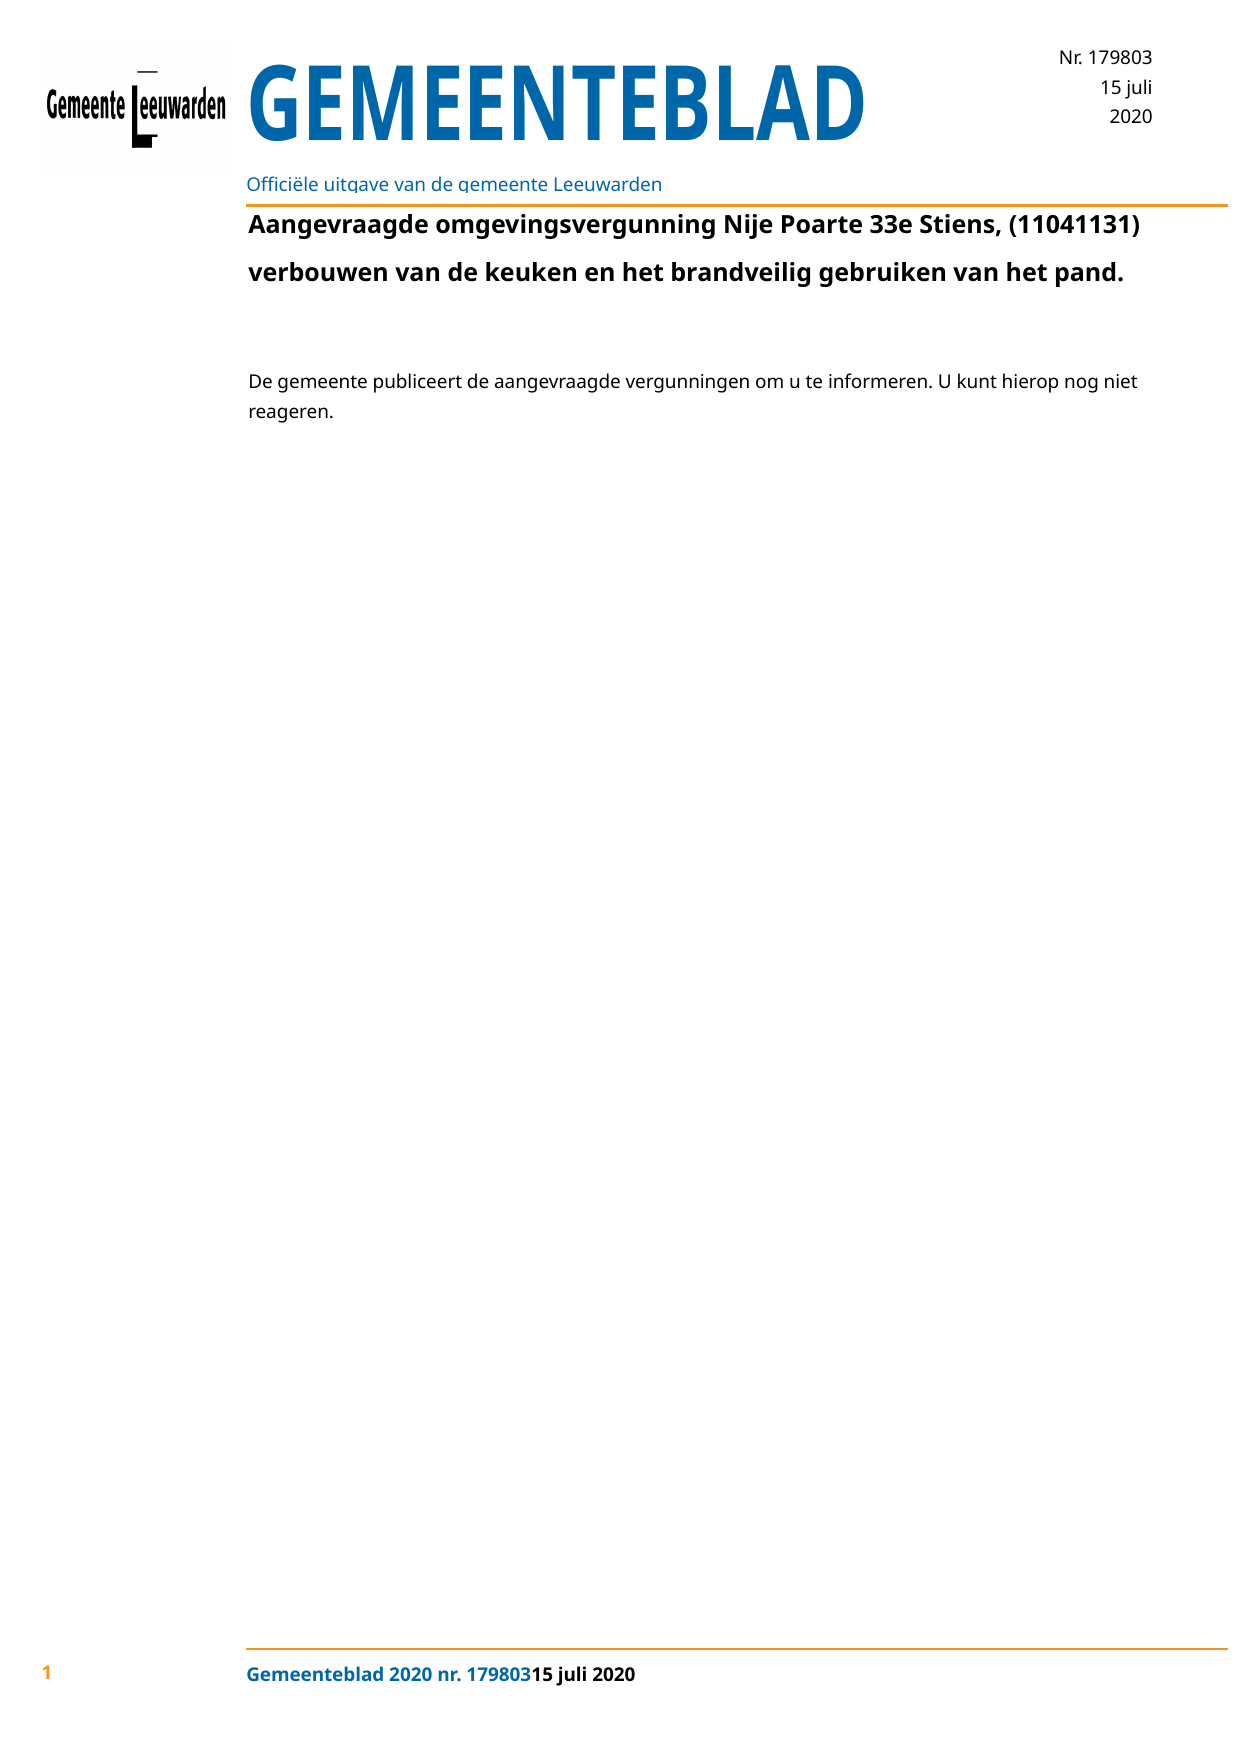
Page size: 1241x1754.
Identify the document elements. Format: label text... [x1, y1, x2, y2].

picture [41, 47, 231, 172]
text De gemeente publiceert de aangevraagde vergunningen om u te informeren. U kunt hierop nog niet reageren. [248, 368, 1152, 424]
text Aangevraagde omgevingsvergunning Nije Poarte 33e Stiens, (11041131) verbouwen van de keuken en het brandveilig gebruiken van het pand. [248, 207, 1152, 288]
